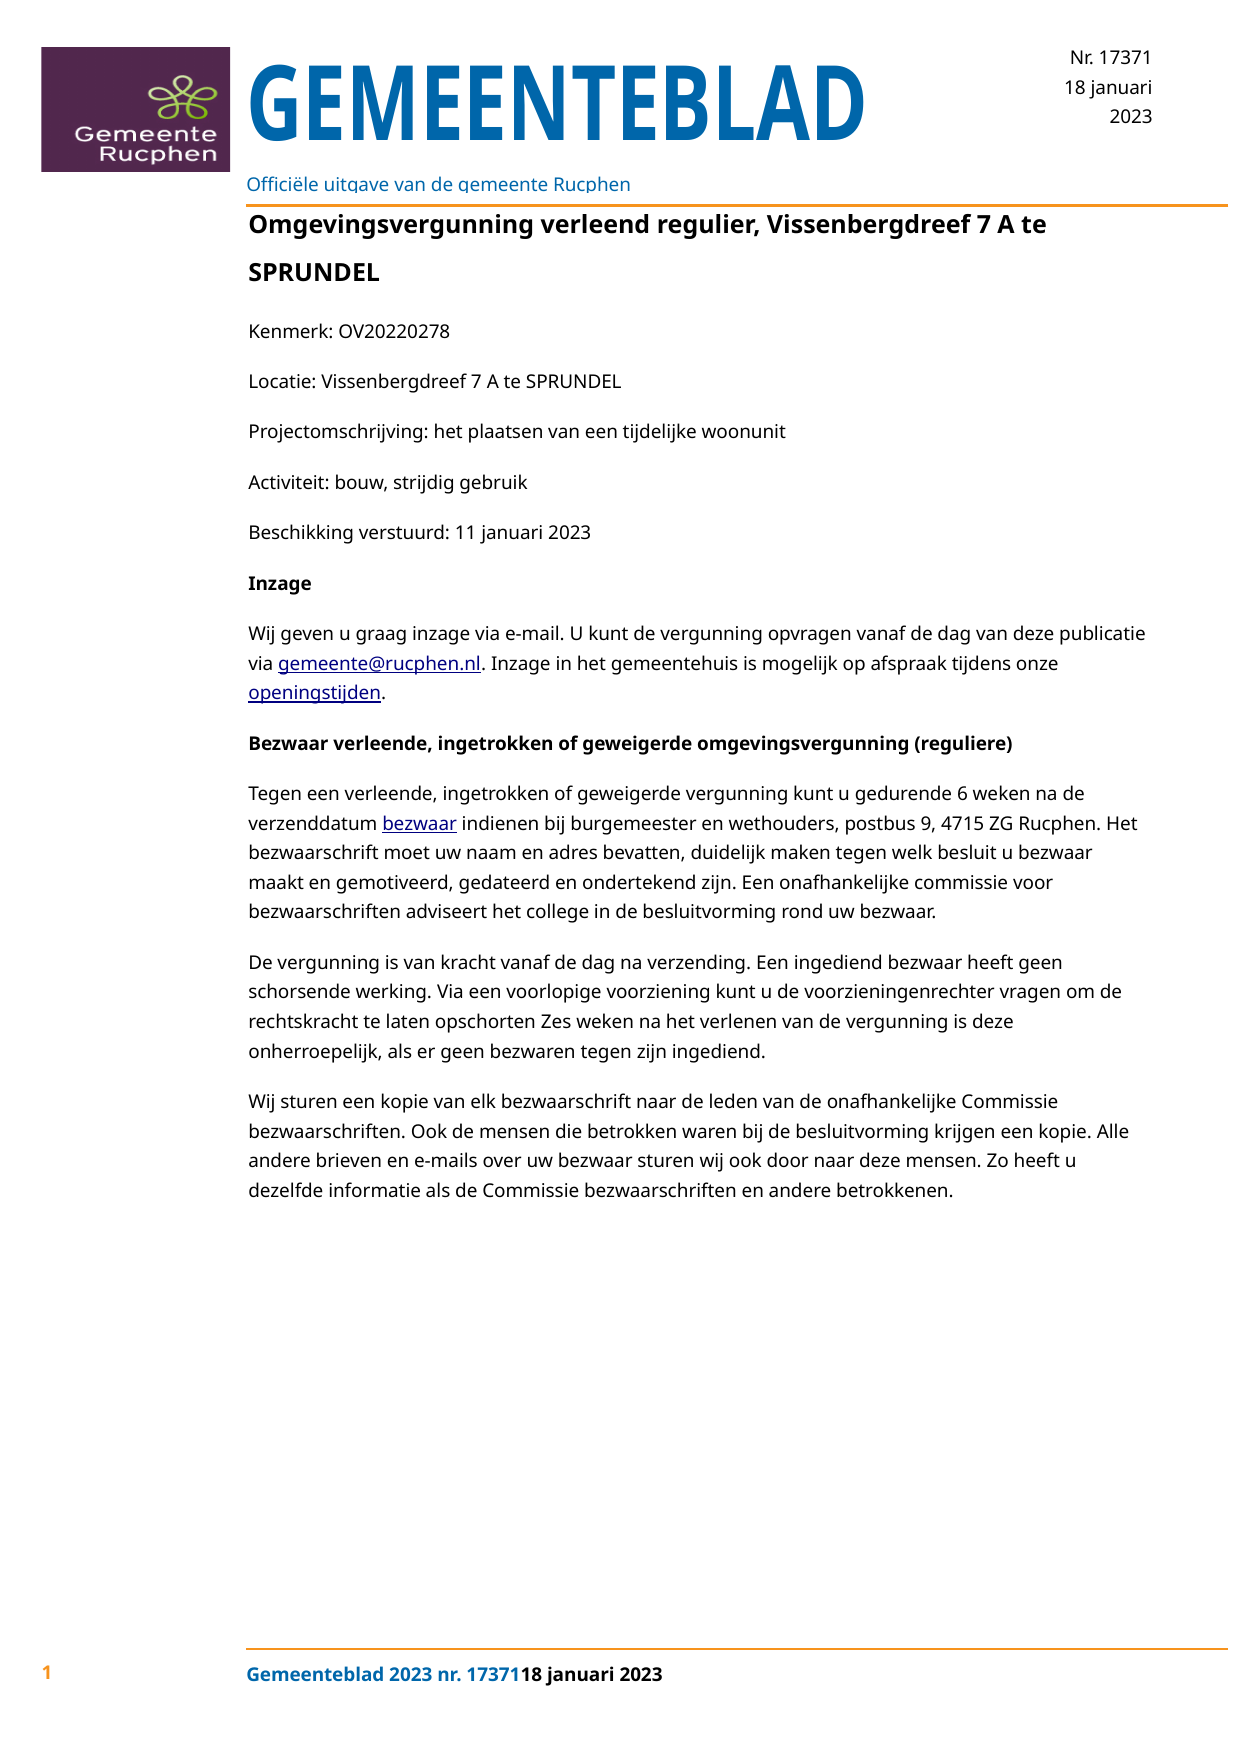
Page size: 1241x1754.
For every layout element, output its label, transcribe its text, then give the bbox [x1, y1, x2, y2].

text Omgevingsvergunning verleend regulier, Vissenbergdreef 7 A te SPRUNDEL [248, 207, 1152, 288]
text Activiteit: bouw, strijdig gebruik [248, 469, 1152, 495]
text De vergunning is van kracht vanaf de dag na verzending. Een ingediend bezwaar heeft geen schorsende werking. Via een voorlopige voorziening kunt u de voorzieningenrechter vragen om de rechtskracht te laten opschorten Zes weken na het verlenen van de vergunning is deze onherroepelijk, als er geen bezwaren tegen zijn ingediend. [248, 949, 1152, 1064]
picture [41, 47, 231, 172]
text Kenmerk: OV20220278 [248, 318, 1152, 344]
text Wij sturen een kopie van elk bezwaarschrift naar de leden van de onafhankelijke Commissie bezwaarschriften. Ook de mensen die betrokken waren bij de besluitvorming krijgen een kopie. Alle andere brieven en e-mails over uw bezwaar sturen wij ook door naar deze mensen. Zo heeft u dezelfde informatie als de Commissie bezwaarschriften en andere betrokkenen. [248, 1088, 1152, 1203]
text Bezwaar verleende, ingetrokken of geweigerde omgevingsvergunning (reguliere) [248, 730, 1152, 756]
text Beschikking verstuurd: 11 januari 2023 [248, 519, 1152, 545]
text Tegen een verleende, ingetrokken of geweigerde vergunning kunt u gedurende 6 weken na de verzenddatum bezwaar indienen bij burgemeester en wethouders, postbus 9, 4715 ZG Rucphen. Het bezwaarschrift moet uw naam en adres bevatten, duidelijk maken tegen welk besluit u bezwaar maakt en gemotiveerd, gedateerd en ondertekend zijn. Een onafhankelijke commissie voor bezwaarschriften adviseert het college in de besluitvorming rond uw bezwaar. [248, 780, 1152, 924]
text Wij geven u graag inzage via e-mail. U kunt de vergunning opvragen vanaf de dag van deze publicatie via gemeente@rucphen.nl. Inzage in het gemeentehuis is mogelijk op afspraak tijdens onze openingstijden. [248, 620, 1152, 705]
text Projectomschrijving: het plaatsen van een tijdelijke woonunit [248, 419, 1152, 444]
text Inzage [248, 570, 1152, 596]
text Locatie: Vissenbergdreef 7 A te SPRUNDEL [248, 368, 1152, 394]
